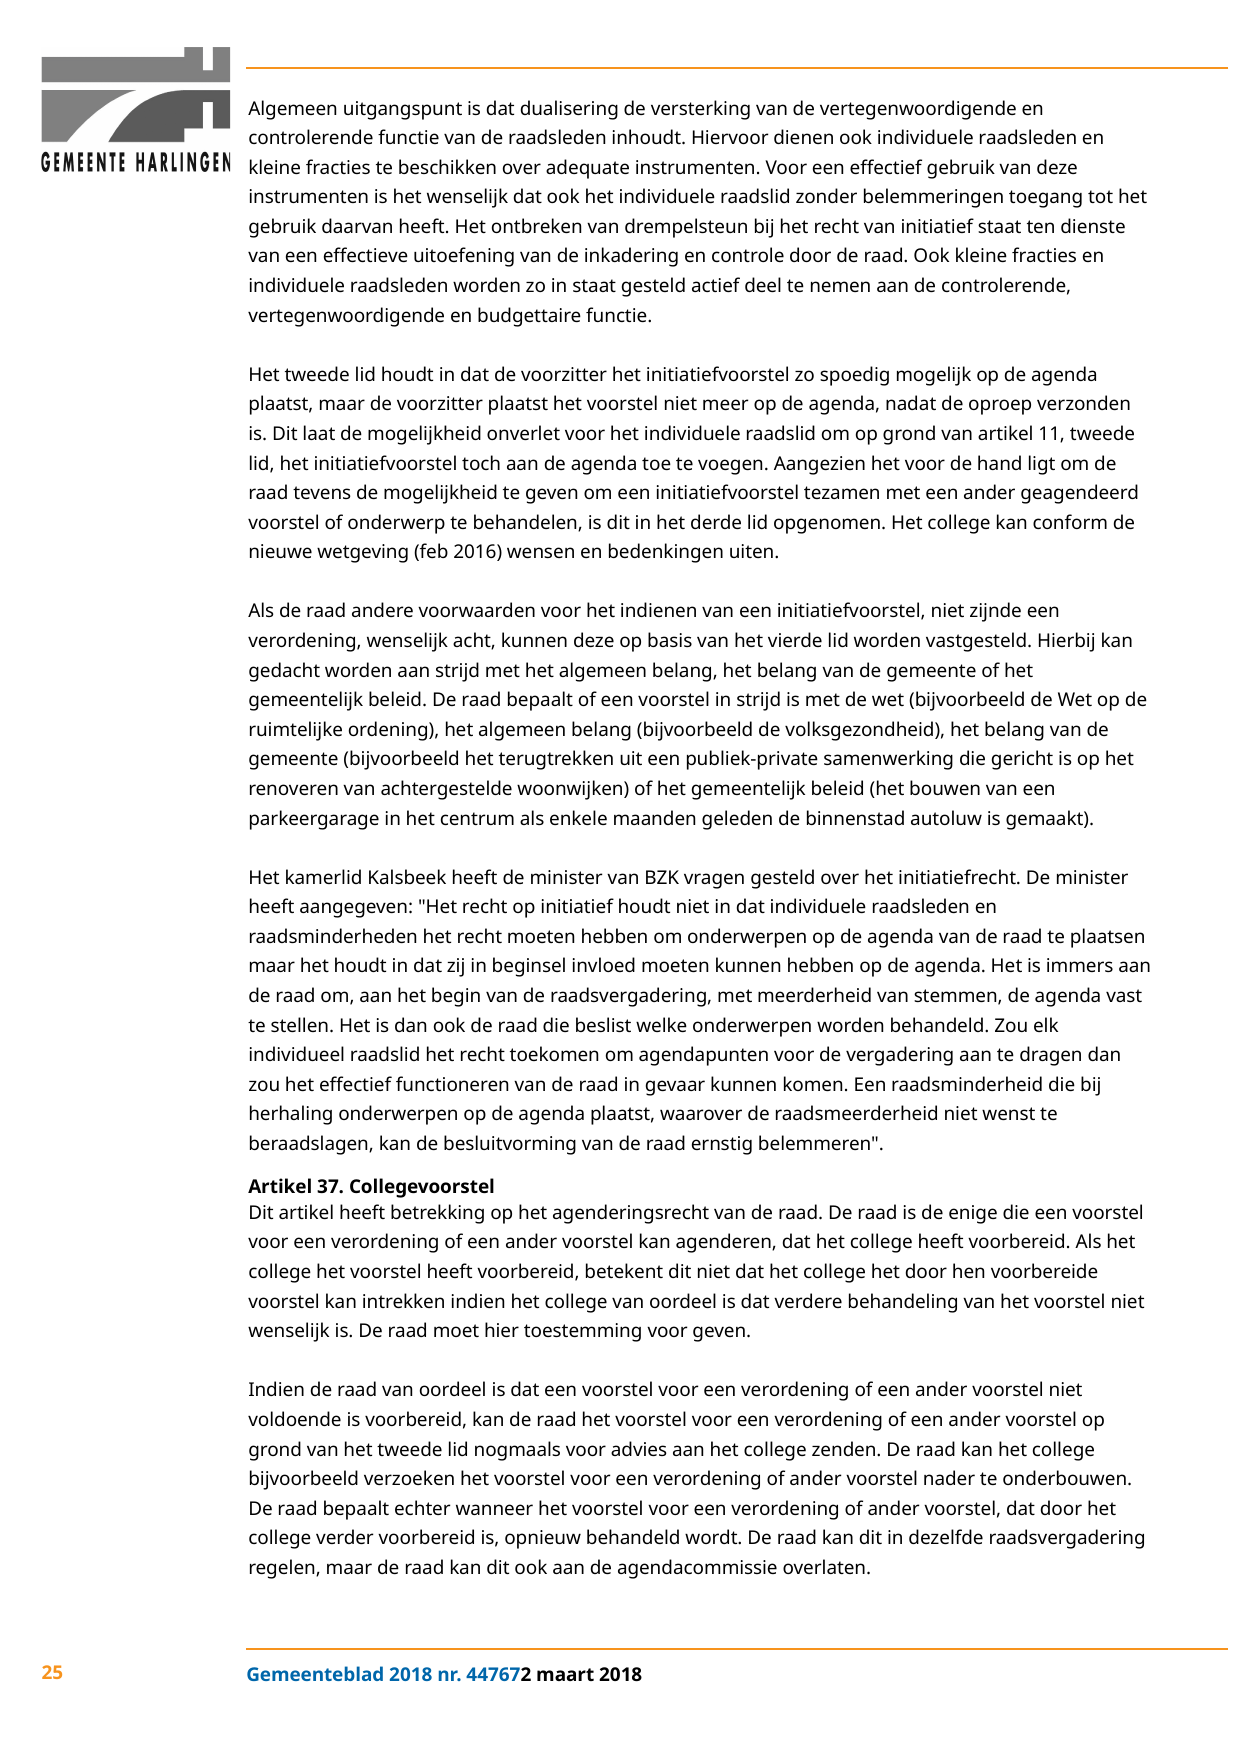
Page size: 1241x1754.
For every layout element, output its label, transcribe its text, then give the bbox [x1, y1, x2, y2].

text Het tweede lid houdt in dat de voorzitter het initiatiefvoorstel zo spoedig mogelijk op de agenda plaatst, maar de voorzitter plaatst het voorstel niet meer op de agenda, nadat de oproep verzonden is. Dit laat de mogelijkheid onverlet voor het individuele raadslid om op grond van artikel 11, tweede lid, het initiatiefvoorstel toch aan de agenda toe te voegen. Aangezien het voor de hand ligt om de raad tevens de mogelijkheid te geven om een initiatiefvoorstel tezamen met een ander geagendeerd voorstel of onderwerp te behandelen, is dit in het derde lid opgenomen. Het college kan conform de nieuwe wetgeving (feb 2016) wensen en bedenkingen uiten. [248, 361, 1152, 564]
text Algemeen uitgangspunt is dat dualisering de versterking van de vertegenwoordigende en controlerende functie van de raadsleden inhoudt. Hiervoor dienen ook individuele raadsleden en kleine fracties te beschikken over adequate instrumenten. Voor een effectief gebruik van deze instrumenten is het wenselijk dat ook het individuele raadslid zonder belemmeringen toegang tot het gebruik daarvan heeft. Het ontbreken van drempelsteun bij het recht van initiatief staat ten dienste van een effectieve uitoefening van de inkadering en controle door de raad. Ook kleine fracties en individuele raadsleden worden zo in staat gesteld actief deel te nemen aan de controlerende, vertegenwoordigende en budgettaire functie. [248, 95, 1152, 328]
text Als de raad andere voorwaarden voor het indienen van een initiatiefvoorstel, niet zijnde een verordening, wenselijk acht, kunnen deze op basis van het vierde lid worden vastgesteld. Hierbij kan gedacht worden aan strijd met het algemeen belang, het belang van de gemeente of het gemeentelijk beleid. De raad bepaalt of een voorstel in strijd is met de wet (bijvoorbeeld de Wet op de ruimtelijke ordening), het algemeen belang (bijvoorbeeld de volksgezondheid), het belang van de gemeente (bijvoorbeeld het terugtrekken uit een publiek-private samenwerking die gericht is op het renoveren van achtergestelde woonwijken) of het gemeentelijk beleid (het bouwen van een parkeergarage in het centrum als enkele maanden geleden de binnenstad autoluw is gemaakt). [248, 598, 1152, 831]
text Het kamerlid Kalsbeek heeft de minister van BZK vragen gesteld over het initiatiefrecht. De minister heeft aangegeven: "Het recht op initiatief houdt niet in dat individuele raadsleden en raadsminderheden het recht moeten hebben om onderwerpen op de agenda van de raad te plaatsen maar het houdt in dat zij in beginsel invloed moeten kunnen hebben op de agenda. Het is immers aan de raad om, aan het begin van de raadsvergadering, met meerderheid van stemmen, de agenda vast te stellen. Het is dan ook de raad die beslist welke onderwerpen worden behandeld. Zou elk individueel raadslid het recht toekomen om agendapunten voor de vergadering aan te dragen dan zou het effectief functioneren van de raad in gevaar kunnen komen. Een raadsminderheid die bij herhaling onderwerpen op de agenda plaatst, waarover de raadsmeerderheid niet wenst te beraadslagen, kan de besluitvorming van de raad ernstig belemmeren". [248, 864, 1152, 1156]
text Artikel 37. Collegevoorstel [248, 1173, 1152, 1199]
picture [41, 47, 231, 172]
text Indien de raad van oordeel is dat een voorstel voor een verordening of een ander voorstel niet voldoende is voorbereid, kan de raad het voorstel voor een verordening of een ander voorstel op grond van het tweede lid nogmaals voor advies aan het college zenden. De raad kan het college bijvoorbeeld verzoeken het voorstel voor een verordening of ander voorstel nader te onderbouwen. De raad bepaalt echter wanneer het voorstel voor een verordening of ander voorstel, dat door het college verder voorbereid is, opnieuw behandeld wordt. De raad kan dit in dezelfde raadsvergadering regelen, maar de raad kan dit ook aan de agendacommissie overlaten. [248, 1377, 1152, 1580]
text Dit artikel heeft betrekking op het agenderingsrecht van de raad. De raad is de enige die een voorstel voor een verordening of een ander voorstel kan agenderen, dat het college heeft voorbereid. Als het college het voorstel heeft voorbereid, betekent dit niet dat het college het door hen voorbereide voorstel kan intrekken indien het college van oordeel is dat verdere behandeling van het voorstel niet wenselijk is. De raad moet hier toestemming voor geven. [248, 1199, 1152, 1343]
